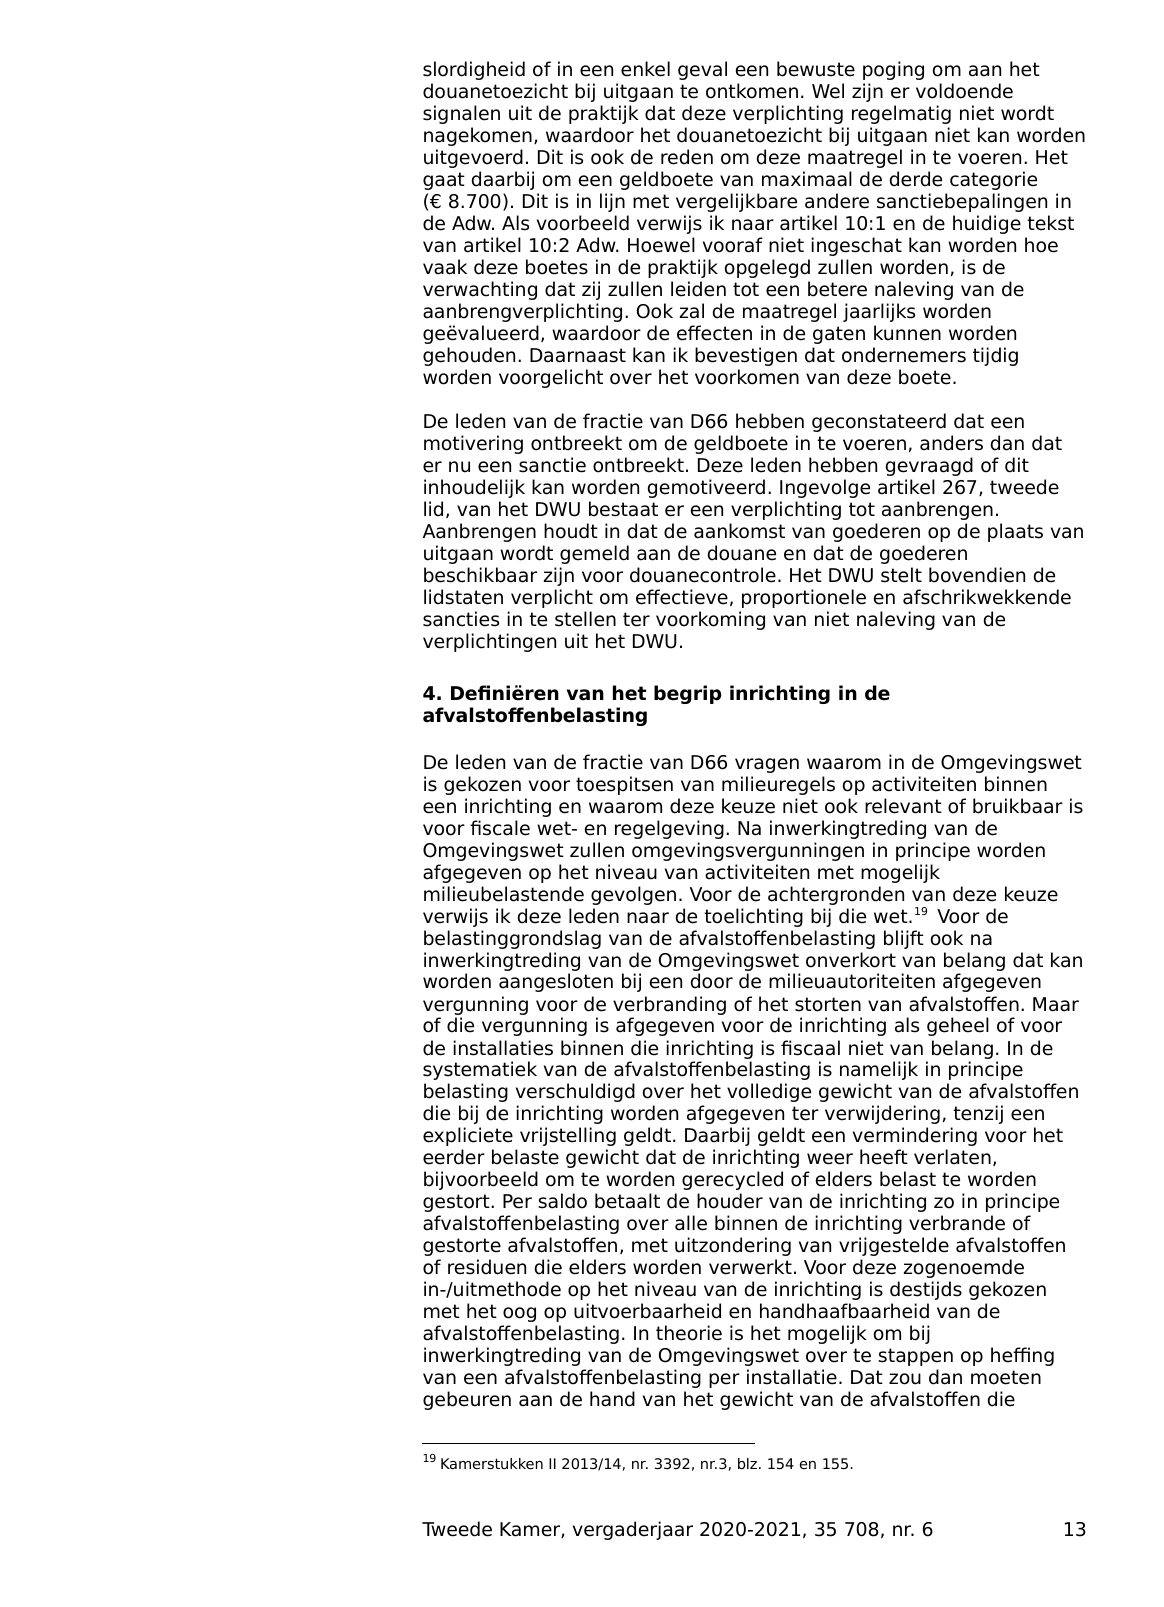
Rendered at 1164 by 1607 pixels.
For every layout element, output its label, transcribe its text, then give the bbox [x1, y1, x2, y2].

text De leden van de fractie van D66 hebben geconstateerd dat een motivering ontbreekt om de geldboete in te voeren, anders dan dat er nu een sanctie ontbreekt. Deze leden hebben gevraagd of dit inhoudelijk kan worden gemotiveerd. Ingevolge artikel 267, tweede lid, van het DWU bestaat er een verplichting tot aanbrengen. Aanbrengen houdt in dat de aankomst van goederen op de plaats van uitgaan wordt gemeld aan de douane en dat de goederen beschikbaar zijn voor douanecontrole. Het DWU stelt bovendien de lidstaten verplicht om effectieve, proportionele en afschrikwekkende sancties in te stellen ter voorkoming van niet naleving van de verplichtingen uit het DWU. [422, 411, 1087, 653]
subtitle 4. Definiëren van het begrip inrichting in de afvalstoffenbelasting [422, 683, 1087, 727]
text Kamerstukken II 2013/14, nr. 3392, nr.3, blz. 154 en 155. [422, 1452, 1087, 1474]
text De leden van de fractie van D66 vragen waarom in de Omgevingswet is gekozen voor toespitsen van milieuregels op activiteiten binnen een inrichting en waarom deze keuze niet ook relevant of bruikbaar is voor fiscale wet- en regelgeving. Na inwerkingtreding van de Omgevingswet zullen omgevingsvergunningen in principe worden afgegeven op het niveau van activiteiten met mogelijk milieubelastende gevolgen. Voor de achtergronden van deze keuze verwijs ik deze leden naar de toelichting bij die wet. Voor de belastinggrondslag van de afvalstoffenbelasting blijft ook na inwerkingtreding van de Omgevingswet onverkort van belang dat kan worden aangesloten bij een door de milieuautoriteiten afgegeven vergunning voor de verbranding of het storten van afvalstoffen. Maar of die vergunning is afgegeven voor de inrichting als geheel of voor de installaties binnen die inrichting is fiscaal niet van belang. In de systematiek van de afvalstoffenbelasting is namelijk in principe belasting verschuldigd over het volledige gewicht van de afvalstoffen die bij de inrichting worden afgegeven ter verwijdering, tenzij een expliciete vrijstelling geldt. Daarbij geldt een vermindering voor het eerder belaste gewicht dat de inrichting weer heeft verlaten, bijvoorbeeld om te worden gerecycled of elders belast te worden gestort. Per saldo betaalt de houder van de inrichting zo in principe afvalstoffenbelasting over alle binnen de inrichting verbrande of gestorte afvalstoffen, met uitzondering van vrijgestelde afvalstoffen of residuen die elders worden verwerkt. Voor deze zogenoemde in-/uitmethode op het niveau van de inrichting is destijds gekozen met het oog op uitvoerbaarheid en handhaafbaarheid van de afvalstoffenbelasting. In theorie is het mogelijk om bij inwerkingtreding van de Omgevingswet over te stappen op heffing van een afvalstoffenbelasting per installatie. Dat zou dan moeten gebeuren aan de hand van het gewicht van de afvalstoffen die [422, 752, 1087, 1411]
text slordigheid of in een enkel geval een bewuste poging om aan het douanetoezicht bij uitgaan te ontkomen. Wel zijn er voldoende signalen uit de praktijk dat deze verplichting regelmatig niet wordt nagekomen, waardoor het douanetoezicht bij uitgaan niet kan worden uitgevoerd. Dit is ook de reden om deze maatregel in te voeren. Het gaat daarbij om een geldboete van maximaal de derde categorie (€ 8.700). Dit is in lijn met vergelijkbare andere sanctiebepalingen in de Adw. Als voorbeeld verwijs ik naar artikel 10:1 en de huidige tekst van artikel 10:2 Adw. Hoewel vooraf niet ingeschat kan worden hoe vaak deze boetes in de praktijk opgelegd zullen worden, is de verwachting dat zij zullen leiden tot een betere naleving van de aanbrengverplichting. Ook zal de maatregel jaarlijks worden geëvalueerd, waardoor de effecten in de gaten kunnen worden gehouden. Daarnaast kan ik bevestigen dat ondernemers tijdig worden voorgelicht over het voorkomen van deze boete. [422, 59, 1087, 389]
